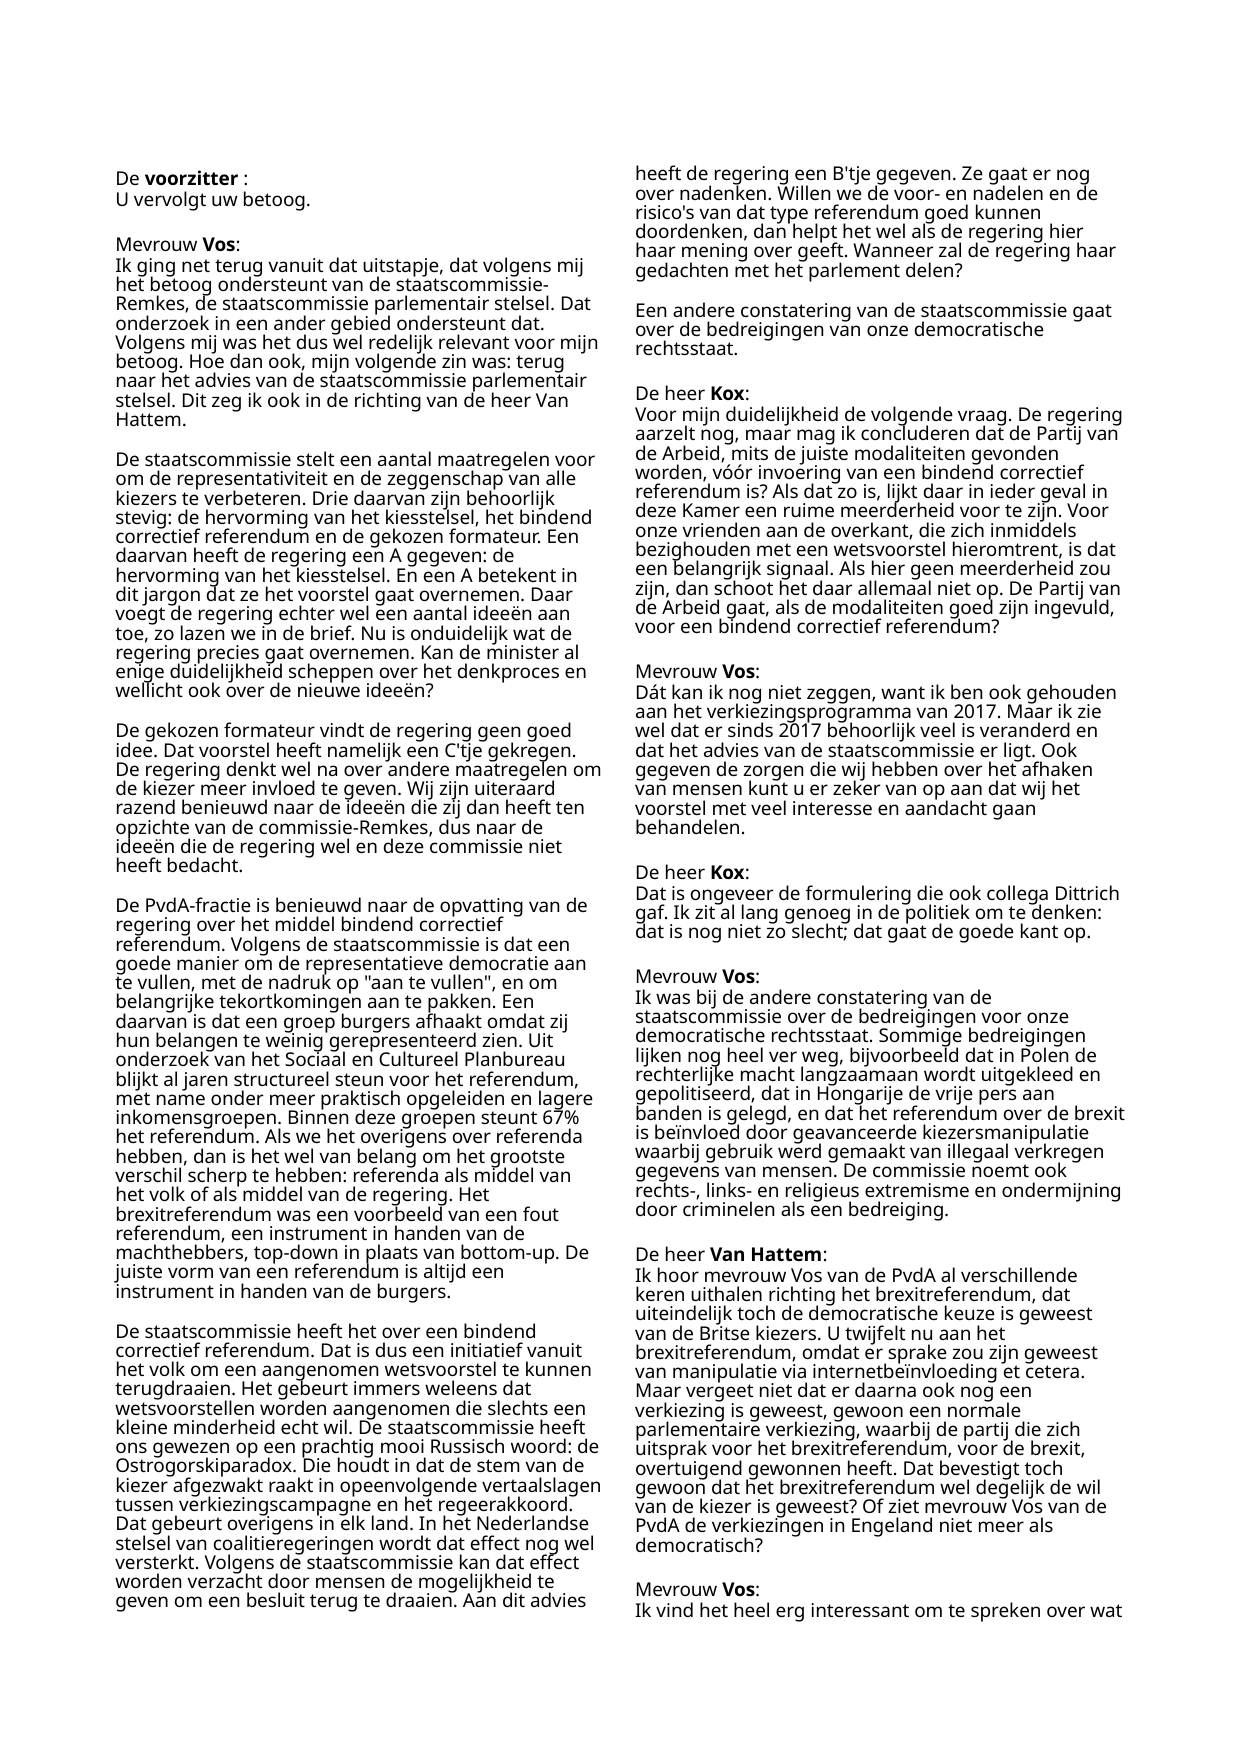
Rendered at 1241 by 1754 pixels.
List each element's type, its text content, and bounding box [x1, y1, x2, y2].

text heeft de regering een B'tje gegeven. Ze gaat er nog over nadenken. Willen we de voor- en nadelen en de risico's van dat type referendum goed kunnen doordenken, dan helpt het wel als de regering hier haar mening over geeft. Wanneer zal de regering haar gedachten met het parlement delen? [635, 165, 1125, 281]
text Mevrouw Vos: [635, 1577, 1125, 1602]
text De staatscommissie heeft het over een bindend correctief referendum. Dat is dus een initiatief vanuit het volk om een aangenomen wetsvoorstel te kunnen terugdraaien. Het gebeurt immers weleens dat wetsvoorstellen worden aangenomen die slechts een kleine minderheid echt wil. De staatscommissie heeft ons gewezen op een prachtig mooi Russisch woord: de Ostrogorskiparadox. Die houdt in dat de stem van de kiezer afgezwakt raakt in opeenvolgende vertaalslagen tussen verkiezingscampagne en het regeerakkoord. Dat gebeurt overigens in elk land. In het Nederlandse stelsel van coalitieregeringen wordt dat effect nog wel versterkt. Volgens de staatscommissie kan dat effect worden verzacht door mensen de mogelijkheid te geven om een besluit terug te draaien. Aan dit advies [115, 1323, 605, 1612]
text De heer Kox: [635, 859, 1125, 884]
text De heer Kox: [635, 380, 1125, 406]
text Ik hoor mevrouw Vos van de PvdA al verschillende keren uithalen richting het brexitreferendum, dat uiteindelijk toch de democratische keuze is geweest van de Britse kiezers. U twijfelt nu aan het brexitreferendum, omdat er sprake zou zijn geweest van manipulatie via internetbeïnvloeding et cetera. Maar vergeet niet dat er daarna ook nog een verkiezing is geweest, gewoon een normale parlementaire verkiezing, waarbij de partij die zich uitsprak voor het brexitreferendum, voor de brexit, overtuigend gewonnen heeft. Dat bevestigt toch gewoon dat het brexitreferendum wel degelijk de wil van de kiezer is geweest? Of ziet mevrouw Vos van de PvdA de verkiezingen in Engeland niet meer als democratisch? [635, 1267, 1125, 1556]
text Ik was bij de andere constatering van de staatscommissie over de bedreigingen voor onze democratische rechtsstaat. Sommige bedreigingen lijken nog heel ver weg, bijvoorbeeld dat in Polen de rechterlijke macht langzaamaan wordt uitgekleed en gepolitiseerd, dat in Hongarije de vrije pers aan banden is gelegd, en dat het referendum over de brexit is beïnvloed door geavanceerde kiezersmanipulatie waarbij gebruik werd gemaakt van illegaal verkregen gegevens van mensen. De commissie noemt ook rechts-, links- en religieus extremisme en ondermijning door criminelen als een bedreiging. [635, 989, 1125, 1220]
text De voorzitter : [115, 165, 605, 191]
text Mevrouw Vos: [115, 231, 605, 257]
text De PvdA-fractie is benieuwd naar de opvatting van de regering over het middel bindend correctief referendum. Volgens de staatscommissie is dat een goede manier om de representatieve democratie aan te vullen, met de nadruk op "aan te vullen", en om belangrijke tekortkomingen aan te pakken. Een daarvan is dat een groep burgers afhaakt omdat zij hun belangen te weinig gerepresenteerd zien. Uit onderzoek van het Sociaal en Cultureel Planbureau blijkt al jaren structureel steun voor het referendum, met name onder meer praktisch opgeleiden en lagere inkomensgroepen. Binnen deze groepen steunt 67% het referendum. Als we het overigens over referenda hebben, dan is het wel van belang om het grootste verschil scherp te hebben: referenda als middel van het volk of als middel van de regering. Het brexitreferendum was een voorbeeld van een fout referendum, een instrument in handen van de machthebbers, top-down in plaats van bottom-up. De juiste vorm van een referendum is altijd een instrument in handen van de burgers. [115, 897, 605, 1302]
text Mevrouw Vos: [635, 963, 1125, 989]
text Een andere constatering van de staatscommissie gaat over de bedreigingen van onze democratische rechtsstaat. [635, 302, 1125, 359]
text Ik vind het heel erg interessant om te spreken over wat [635, 1602, 1125, 1622]
text Mevrouw Vos: [635, 658, 1125, 684]
text De staatscommissie stelt een aantal maatregelen voor om de representativiteit en de zeggenschap van alle kiezers te verbeteren. Drie daarvan zijn behoorlijk stevig: de hervorming van het kiesstelsel, het bindend correctief referendum en de gekozen formateur. Een daarvan heeft de regering een A gegeven: de hervorming van het kiesstelsel. En een A betekent in dit jargon dat ze het voorstel gaat overnemen. Daar voegt de regering echter wel een aantal ideeën aan toe, zo lazen we in de brief. Nu is onduidelijk wat de regering precies gaat overnemen. Kan de minister al enige duidelijkheid scheppen over het denkproces en wellicht ook over de nieuwe ideeën? [115, 451, 605, 702]
text Voor mijn duidelijkheid de volgende vraag. De regering aarzelt nog, maar mag ik concluderen dat de Partij van de Arbeid, mits de juiste modaliteiten gevonden worden, vóór invoering van een bindend correctief referendum is? Als dat zo is, lijkt daar in ieder geval in deze Kamer een ruime meerderheid voor te zijn. Voor onze vrienden aan de overkant, die zich inmiddels bezighouden met een wetsvoorstel hieromtrent, is dat een belangrijk signaal. Als hier geen meerderheid zou zijn, dan schoot het daar allemaal niet op. De Partij van de Arbeid gaat, als de modaliteiten goed zijn ingevuld, voor een bindend correctief referendum? [635, 406, 1125, 637]
text De gekozen formateur vindt de regering geen goed idee. Dat voorstel heeft namelijk een C'tje gekregen. De regering denkt wel na over andere maatregelen om de kiezer meer invloed te geven. Wij zijn uiteraard razend benieuwd naar de ideeën die zij dan heeft ten opzichte van de commissie-Remkes, dus naar de ideeën die de regering wel en deze commissie niet heeft bedacht. [115, 722, 605, 876]
text U vervolgt uw betoog. [115, 191, 605, 210]
text Ik ging net terug vanuit dat uitstapje, dat volgens mij het betoog ondersteunt van de staatscommissie-Remkes, de staatscommissie parlementair stelsel. Dat onderzoek in een ander gebied ondersteunt dat. Volgens mij was het dus wel redelijk relevant voor mijn betoog. Hoe dan ook, mijn volgende zin was: terug naar het advies van de staatscommissie parlementair stelsel. Dit zeg ik ook in de richting van de heer Van Hattem. [115, 257, 605, 430]
text Dát kan ik nog niet zeggen, want ik ben ook gehouden aan het verkiezingsprogramma van 2017. Maar ik zie wel dat er sinds 2017 behoorlijk veel is veranderd en dat het advies van de staatscommissie er ligt. Ook gegeven de zorgen die wij hebben over het afhaken van mensen kunt u er zeker van op aan dat wij het voorstel met veel interesse en aandacht gaan behandelen. [635, 684, 1125, 838]
text Dat is ongeveer de formulering die ook collega Dittrich gaf. Ik zit al lang genoeg in de politiek om te denken: dat is nog niet zo slecht; dat gaat de goede kant op. [635, 884, 1125, 942]
text De heer Van Hattem: [635, 1241, 1125, 1267]
